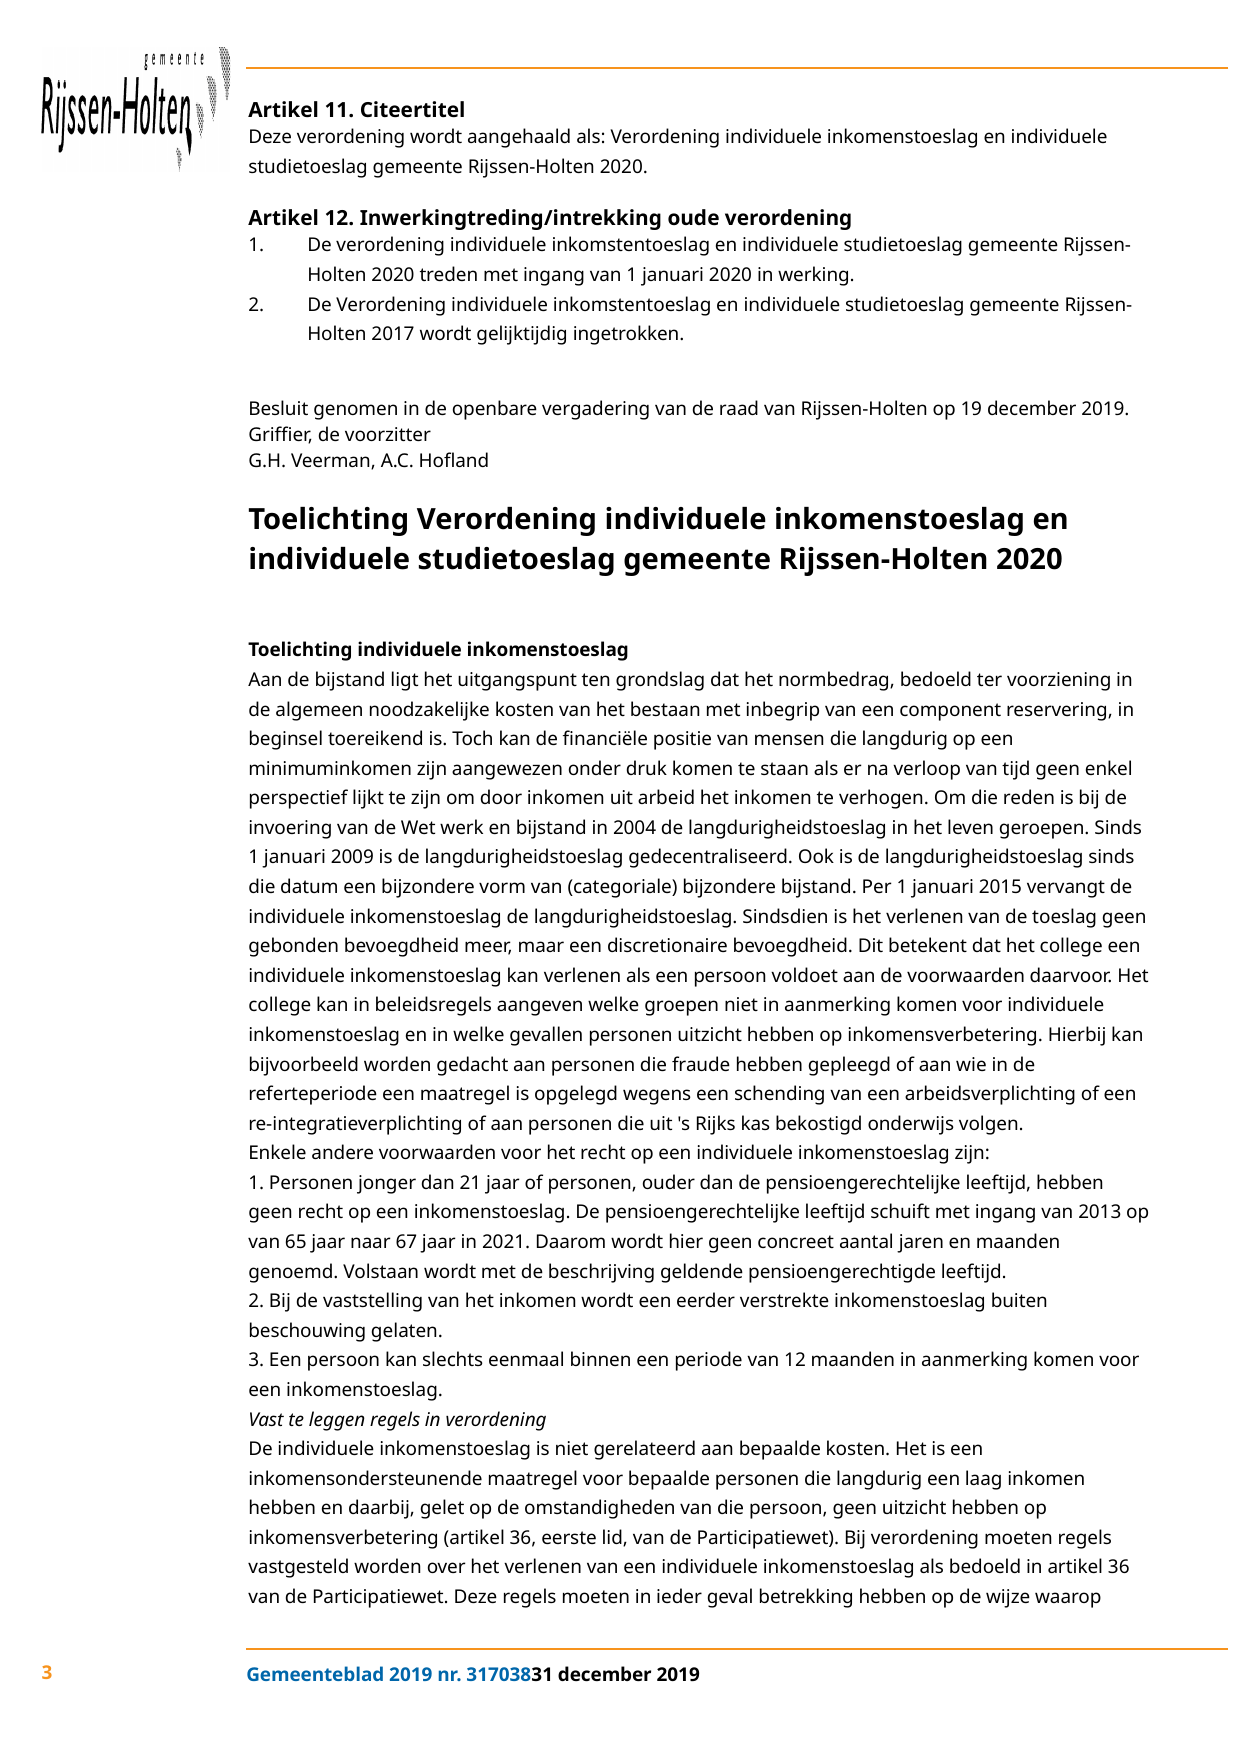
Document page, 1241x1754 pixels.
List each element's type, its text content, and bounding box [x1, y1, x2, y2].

text G.H. Veerman, A.C. Hofland [248, 447, 1152, 473]
text Vast te leggen regels in verordening [248, 1406, 1152, 1432]
text Griffier, de voorzitter [248, 421, 1152, 447]
text 3. Een persoon kan slechts eenmaal binnen een periode van 12 maanden in aanmerking komen voor een inkomenstoeslag. [248, 1347, 1152, 1402]
text Artikel 11. Citeertitel [248, 95, 1152, 123]
text Toelichting Verordening individuele inkomenstoeslag en individuele studietoeslag gemeente Rijssen-Holten 2020 [248, 498, 1152, 578]
list De verordening individuele inkomstentoeslag en individuele studietoeslag gemeente Rijssen-Holten 2020 treden met ingang van 1 januari 2020 in werking. [248, 232, 1152, 287]
picture [41, 47, 231, 172]
text Deze verordening wordt aangehaald als: Verordening individuele inkomenstoeslag en individuele studietoeslag gemeente Rijssen-Holten 2020. [248, 123, 1152, 178]
text Artikel 12. Inwerkingtreding/intrekking oude verordening [248, 203, 1152, 232]
text Enkele andere voorwaarden voor het recht op een individuele inkomenstoeslag zijn: [248, 1139, 1152, 1165]
text 2. Bij de vaststelling van het inkomen wordt een eerder verstrekte inkomenstoeslag buiten beschouwing gelaten. [248, 1287, 1152, 1343]
text Aan de bijstand ligt het uitgangspunt ten grondslag dat het normbedrag, bedoeld ter voorziening in de algemeen noodzakelijke kosten van het bestaan met inbegrip van een component reservering, in beginsel toereikend is. Toch kan de financiële positie van mensen die langdurig op een minimuminkomen zijn aangewezen onder druk komen te staan als er na verloop van tijd geen enkel perspectief lijkt te zijn om door inkomen uit arbeid het inkomen te verhogen. Om die reden is bij de invoering van de Wet werk en bijstand in 2004 de langdurigheidstoeslag in het leven geroepen. Sinds 1 januari 2009 is de langdurigheidstoeslag gedecentraliseerd. Ook is de langdurigheidstoeslag sinds die datum een bijzondere vorm van (categoriale) bijzondere bijstand. Per 1 januari 2015 vervangt de individuele inkomenstoeslag de langdurigheidstoeslag. Sindsdien is het verlenen van de toeslag geen gebonden bevoegdheid meer, maar een discretionaire bevoegdheid. Dit betekent dat het college een individuele inkomenstoeslag kan verlenen als een persoon voldoet aan de voorwaarden daarvoor. Het college kan in beleidsregels aangeven welke groepen niet in aanmerking komen voor individuele inkomenstoeslag en in welke gevallen personen uitzicht hebben op inkomensverbetering. Hierbij kan bijvoorbeeld worden gedacht aan personen die fraude hebben gepleegd of aan wie in de referteperiode een maatregel is opgelegd wegens een schending van een arbeidsverplichting of een re-integratieverplichting of aan personen die uit 's Rijks kas bekostigd onderwijs volgen. [248, 666, 1152, 1136]
text 1. Personen jonger dan 21 jaar of personen, ouder dan de pensioengerechtelijke leeftijd, hebben geen recht op een inkomenstoeslag. De pensioengerechtelijke leeftijd schuift met ingang van 2013 op van 65 jaar naar 67 jaar in 2021. Daarom wordt hier geen concreet aantal jaren en maanden genoemd. Volstaan wordt met de beschrijving geldende pensioengerechtigde leeftijd. [248, 1169, 1152, 1284]
text De individuele inkomenstoeslag is niet gerelateerd aan bepaalde kosten. Het is een inkomensondersteunende maatregel voor bepaalde personen die langdurig een laag inkomen hebben en daarbij, gelet op de omstandigheden van die persoon, geen uitzicht hebben op inkomensverbetering (artikel 36, eerste lid, van de Participatiewet). Bij verordening moeten regels vastgesteld worden over het verlenen van een individuele inkomenstoeslag als bedoeld in artikel 36 van de Participatiewet. Deze regels moeten in ieder geval betrekking hebben op de wijze waarop [248, 1435, 1152, 1609]
text Besluit genomen in de openbare vergadering van de raad van Rijssen-Holten op 19 december 2019. [248, 396, 1152, 421]
list De Verordening individuele inkomstentoeslag en individuele studietoeslag gemeente Rijssen-Holten 2017 wordt gelijktijdig ingetrokken. [248, 291, 1152, 346]
text Toelichting individuele inkomenstoeslag [248, 637, 1152, 662]
